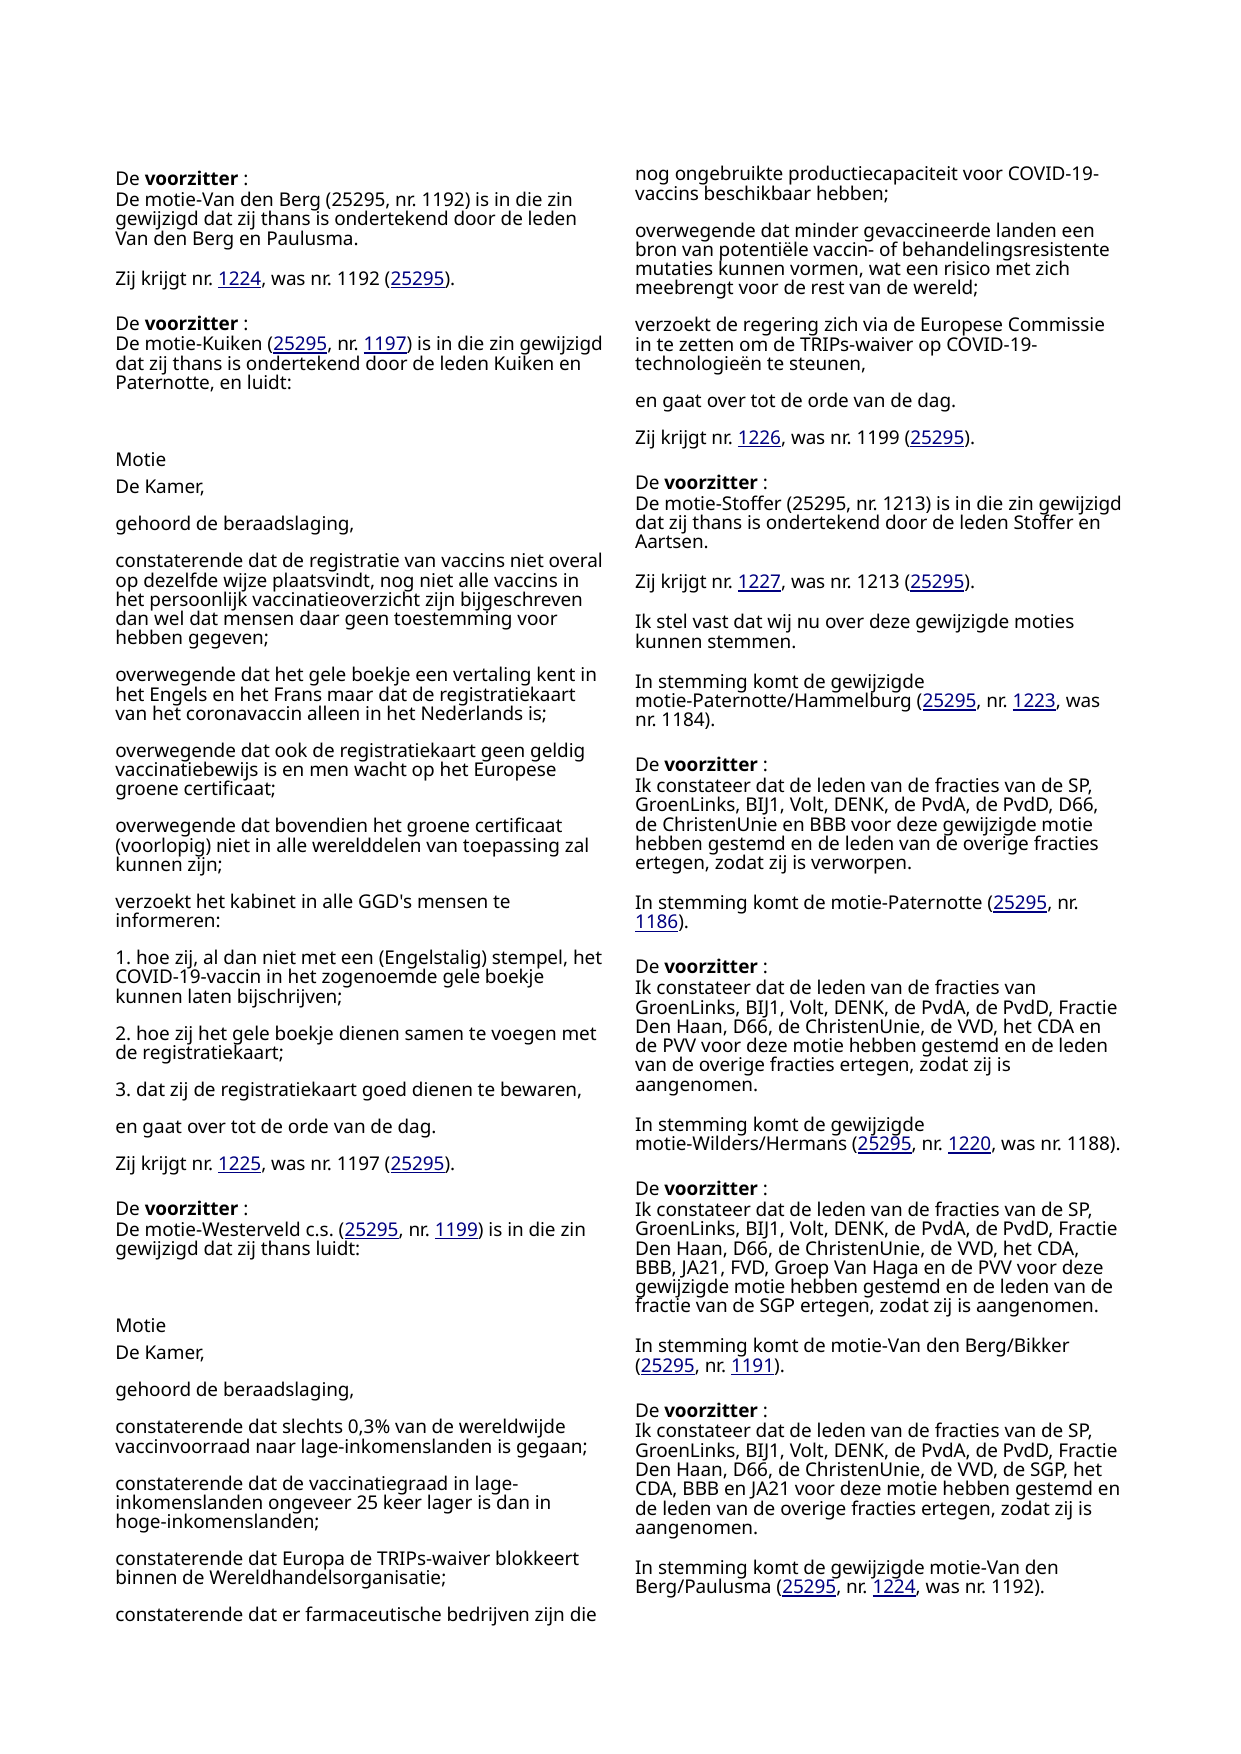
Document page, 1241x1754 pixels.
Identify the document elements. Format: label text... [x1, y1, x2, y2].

text verzoekt de regering zich via de Europese Commissie in te zetten om de TRIPs-waiver op COVID-19-technologieën te steunen, [635, 316, 1125, 374]
text overwegende dat bovendien het groene certificaat (voorlopig) niet in alle werelddelen van toepassing zal kunnen zijn; [115, 817, 605, 875]
text constaterende dat de vaccinatiegraad in lage-inkomenslanden ongeveer 25 keer lager is dan in hoge-inkomenslanden; [115, 1474, 605, 1532]
text De voorzitter : [115, 165, 605, 191]
text De voorzitter : [635, 1397, 1125, 1422]
text Ik stel vast dat wij nu over deze gewijzigde moties kunnen stemmen. [635, 613, 1125, 652]
text gehoord de beraadslaging, [115, 1381, 605, 1401]
text constaterende dat er farmaceutische bedrijven zijn die [115, 1606, 605, 1626]
text constaterende dat Europa de TRIPs-waiver blokkeert binnen de Wereldhandelsorganisatie; [115, 1550, 605, 1589]
text gehoord de beraadslaging, [115, 515, 605, 534]
text In stemming komt de motie-Van den Berg/Bikker (25295, nr. 1191). [635, 1337, 1125, 1376]
text In stemming komt de gewijzigde motie-Wilders/Hermans (25295, nr. 1220, was nr. 1188). [635, 1116, 1125, 1154]
text nog ongebruikte productiecapaciteit voor COVID-19-vaccins beschikbaar hebben; [635, 165, 1125, 204]
text overwegende dat het gele boekje een vertaling kent in het Engels en het Frans maar dat de registratiekaart van het coronavaccin alleen in het Nederlands is; [115, 666, 605, 724]
text constaterende dat slechts 0,3% van de wereldwijde vaccinvoorraad naar lage-inkomenslanden is gegaan; [115, 1418, 605, 1457]
text De voorzitter : [635, 954, 1125, 979]
text De voorzitter : [115, 310, 605, 335]
text De motie-Van den Berg (25295, nr. 1192) is in die zin gewijzigd dat zij thans is ondertekend door de leden Van den Berg en Paulusma. [115, 191, 605, 249]
text De motie-Kuiken (25295, nr. 1197) is in die zin gewijzigd dat zij thans is ondertekend door de leden Kuiken en Paternotte, en luidt: [115, 335, 605, 393]
text Zij krijgt nr. 1226, was nr. 1199 (25295). [635, 429, 1125, 448]
text De Kamer, [115, 478, 605, 498]
text overwegende dat ook de registratiekaart geen geldig vaccinatiebewijs is en men wacht op het Europese groene certificaat; [115, 742, 605, 800]
text 3. dat zij de registratiekaart goed dienen te bewaren, [115, 1081, 605, 1100]
text Motie [115, 1313, 605, 1338]
text 2. hoe zij het gele boekje dienen samen te voegen met de registratiekaart; [115, 1025, 605, 1063]
text verzoekt het kabinet in alle GGD's mensen te informeren: [115, 893, 605, 931]
text De motie-Stoffer (25295, nr. 1213) is in die zin gewijzigd dat zij thans is ondertekend door de leden Stoffer en Aartsen. [635, 495, 1125, 552]
text De motie-Westerveld c.s. (25295, nr. 1199) is in die zin gewijzigd dat zij thans luidt: [115, 1221, 605, 1259]
text In stemming komt de motie-Paternotte (25295, nr. 1186). [635, 894, 1125, 933]
text Ik constateer dat de leden van de fracties van de SP, GroenLinks, BIJ1, Volt, DENK, de PvdA, de PvdD, D66, de ChristenUnie en BBB voor deze gewijzigde motie hebben gestemd en de leden van de overige fracties ertegen, zodat zij is verworpen. [635, 777, 1125, 873]
text Zij krijgt nr. 1225, was nr. 1197 (25295). [115, 1155, 605, 1174]
text Motie [115, 447, 605, 472]
text overwegende dat minder gevaccineerde landen een bron van potentiële vaccin- of behandelingsresistente mutaties kunnen vormen, wat een risico met zich meebrengt voor de rest van de wereld; [635, 222, 1125, 299]
text De voorzitter : [115, 1195, 605, 1221]
text en gaat over tot de orde van de dag. [635, 392, 1125, 411]
text 1. hoe zij, al dan niet met een (Engelstalig) stempel, het COVID-19-vaccin in het zogenoemde gele boekje kunnen laten bijschrijven; [115, 949, 605, 1007]
text In stemming komt de gewijzigde motie-Van den Berg/Paulusma (25295, nr. 1224, was nr. 1192). [635, 1559, 1125, 1597]
text Zij krijgt nr. 1224, was nr. 1192 (25295). [115, 269, 605, 289]
text De voorzitter : [635, 751, 1125, 777]
text Ik constateer dat de leden van de fracties van de SP, GroenLinks, BIJ1, Volt, DENK, de PvdA, de PvdD, Fractie Den Haan, D66, de ChristenUnie, de VVD, het CDA, BBB, JA21, FVD, Groep Van Haga en de PVV voor deze gewijzigde motie hebben gestemd en de leden van de fractie van de SGP ertegen, zodat zij is aangenomen. [635, 1201, 1125, 1317]
text Ik constateer dat de leden van de fracties van GroenLinks, BIJ1, Volt, DENK, de PvdA, de PvdD, Fractie Den Haan, D66, de ChristenUnie, de VVD, het CDA en de PVV voor deze motie hebben gestemd en de leden van de overige fracties ertegen, zodat zij is aangenomen. [635, 979, 1125, 1095]
text De voorzitter : [635, 1175, 1125, 1201]
text Ik constateer dat de leden van de fracties van de SP, GroenLinks, BIJ1, Volt, DENK, de PvdA, de PvdD, Fractie Den Haan, D66, de ChristenUnie, de VVD, de SGP, het CDA, BBB en JA21 voor deze motie hebben gestemd en de leden van de overige fracties ertegen, zodat zij is aangenomen. [635, 1422, 1125, 1538]
text De Kamer, [115, 1344, 605, 1364]
text Zij krijgt nr. 1227, was nr. 1213 (25295). [635, 573, 1125, 592]
text De voorzitter : [635, 469, 1125, 495]
text en gaat over tot de orde van de dag. [115, 1118, 605, 1137]
text In stemming komt de gewijzigde motie-Paternotte/Hammelburg (25295, nr. 1223, was nr. 1184). [635, 673, 1125, 731]
text constaterende dat de registratie van vaccins niet overal op dezelfde wijze plaatsvindt, nog niet alle vaccins in het persoonlijk vaccinatieoverzicht zijn bijgeschreven dan wel dat mensen daar geen toestemming voor hebben gegeven; [115, 552, 605, 649]
